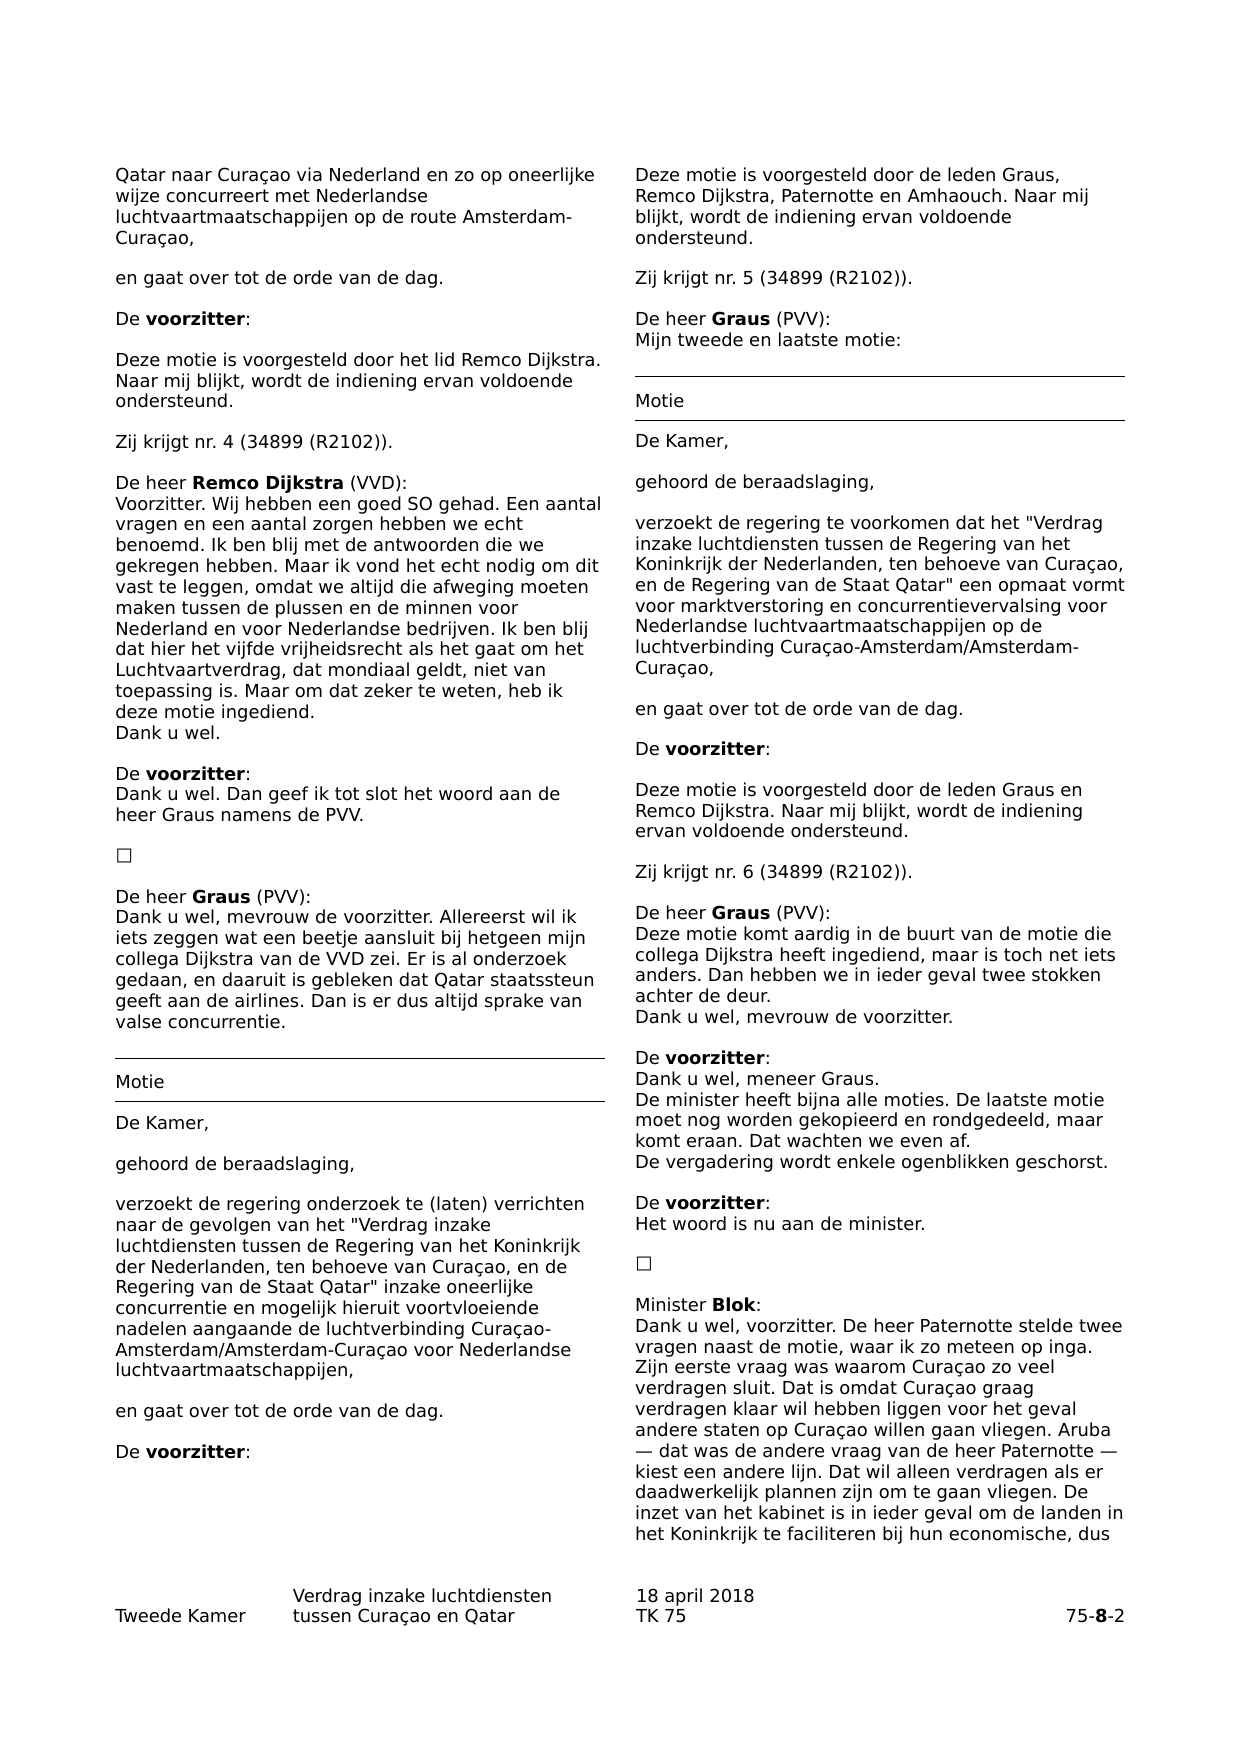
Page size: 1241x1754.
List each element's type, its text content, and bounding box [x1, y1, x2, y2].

text De heer Graus (PVV): [635, 903, 1125, 923]
text De voorzitter: [115, 309, 605, 330]
text Dank u wel, mevrouw de voorzitter. [635, 1007, 1125, 1028]
text Dank u wel. Dan geef ik tot slot het woord aan de heer Graus namens de PVV. [115, 784, 605, 826]
text Dank u wel. [115, 722, 605, 743]
text De voorzitter: [635, 1193, 1125, 1213]
text en gaat over tot de orde van de dag. [115, 268, 605, 289]
text De heer Graus (PVV): [635, 309, 1125, 330]
text ⬜ [115, 846, 605, 866]
text Zij krijgt nr. 6 (34899 (R2102)). [635, 862, 1125, 883]
text Qatar naar Curaçao via Nederland en zo op oneerlijke wijze concurreert met Nederlandse luchtvaartmaatschappijen op de route Amsterdam-Curaçao, [115, 165, 605, 248]
text verzoekt de regering onderzoek te (laten) verrichten naar de gevolgen van het "Verdrag inzake luchtdiensten tussen de Regering van het Koninkrijk der Nederlanden, ten behoeve van Curaçao, en de Regering van de Staat Qatar" inzake oneerlijke concurrentie en mogelijk hieruit voortvloeiende nadelen aangaande de luchtverbinding Curaçao-Amsterdam/Amsterdam-Curaçao voor Nederlandse luchtvaartmaatschappijen, [115, 1194, 605, 1381]
text De heer Graus (PVV): [115, 886, 605, 907]
text Het woord is nu aan de minister. [635, 1213, 1125, 1234]
text De heer Remco Dijkstra (VVD): [115, 473, 605, 493]
text Voorzitter. Wij hebben een goed SO gehad. Een aantal vragen en een aantal zorgen hebben we echt benoemd. Ik ben blij met de antwoorden die we gekregen hebben. Maar ik vond het echt nodig om dit vast te leggen, omdat we altijd die afweging moeten maken tussen de plussen en de minnen voor Nederland en voor Nederlandse bedrijven. Ik ben blij dat hier het vijfde vrijheidsrecht als het gaat om het Luchtvaartverdrag, dat mondiaal geldt, niet van toepassing is. Maar om dat zeker te weten, heb ik deze motie ingediend. [115, 493, 605, 722]
text De vergadering wordt enkele ogenblikken geschorst. [635, 1152, 1125, 1173]
text Deze motie komt aardig in de buurt van de motie die collega Dijkstra heeft ingediend, maar is toch net iets anders. Dan hebben we in ieder geval twee stokken achter de deur. [635, 923, 1125, 1007]
text Dank u wel, meneer Graus. [635, 1068, 1125, 1089]
text Dank u wel, voorzitter. De heer Paternotte stelde twee vragen naast de motie, waar ik zo meteen op inga. Zijn eerste vraag was waarom Curaçao zo veel verdragen sluit. Dat is omdat Curaçao graag verdragen klaar wil hebben liggen voor het geval andere staten op Curaçao willen gaan vliegen. Aruba — dat was de andere vraag van de heer Paternotte — kiest een andere lijn. Dat wil alleen verdragen als er daadwerkelijk plannen zijn om te gaan vliegen. De inzet van het kabinet is in ieder geval om de landen in het Koninkrijk te faciliteren bij hun economische, dus [635, 1316, 1125, 1545]
text Dank u wel, mevrouw de voorzitter. Allereerst wil ik iets zeggen wat een beetje aansluit bij hetgeen mijn collega Dijkstra van de VVD zei. Er is al onderzoek gedaan, en daaruit is gebleken dat Qatar staatssteun geeft aan de airlines. Dan is er dus altijd sprake van valse concurrentie. [115, 907, 605, 1032]
text gehoord de beraadslaging, [635, 472, 1125, 493]
text Deze motie is voorgesteld door de leden Graus en Remco Dijkstra. Naar mij blijkt, wordt de indiening ervan voldoende ondersteund. [635, 780, 1125, 842]
text en gaat over tot de orde van de dag. [635, 698, 1125, 719]
text Zij krijgt nr. 4 (34899 (R2102)). [115, 432, 605, 453]
text De voorzitter: [115, 1442, 605, 1462]
text verzoekt de regering te voorkomen dat het "Verdrag inzake luchtdiensten tussen de Regering van het Koninkrijk der Nederlanden, ten behoeve van Curaçao, en de Regering van de Staat Qatar" een opmaat vormt voor marktverstoring en concurrentievervalsing voor Nederlandse luchtvaartmaatschappijen op de luchtverbinding Curaçao-Amsterdam/Amsterdam-Curaçao, [635, 513, 1125, 678]
text Motie [635, 390, 1125, 411]
text De Kamer, [115, 1113, 605, 1133]
text De Kamer, [635, 431, 1125, 452]
text Mijn tweede en laatste motie: [635, 330, 1125, 351]
text Zij krijgt nr. 5 (34899 (R2102)). [635, 268, 1125, 289]
text Motie [115, 1072, 605, 1093]
text De voorzitter: [115, 763, 605, 784]
text De minister heeft bijna alle moties. De laatste motie moet nog worden gekopieerd en rondgedeeld, maar komt eraan. Dat wachten we even af. [635, 1089, 1125, 1152]
text De voorzitter: [635, 739, 1125, 760]
text en gaat over tot de orde van de dag. [115, 1401, 605, 1422]
text De voorzitter: [635, 1048, 1125, 1068]
text Minister Blok: [635, 1295, 1125, 1316]
text Deze motie is voorgesteld door de leden Graus, Remco Dijkstra, Paternotte en Amhaouch. Naar mij blijkt, wordt de indiening ervan voldoende ondersteund. [635, 165, 1125, 248]
text gehoord de beraadslaging, [115, 1153, 605, 1174]
text ⬜ [635, 1254, 1125, 1275]
text Deze motie is voorgesteld door het lid Remco Dijkstra. Naar mij blijkt, wordt de indiening ervan voldoende ondersteund. [115, 350, 605, 412]
